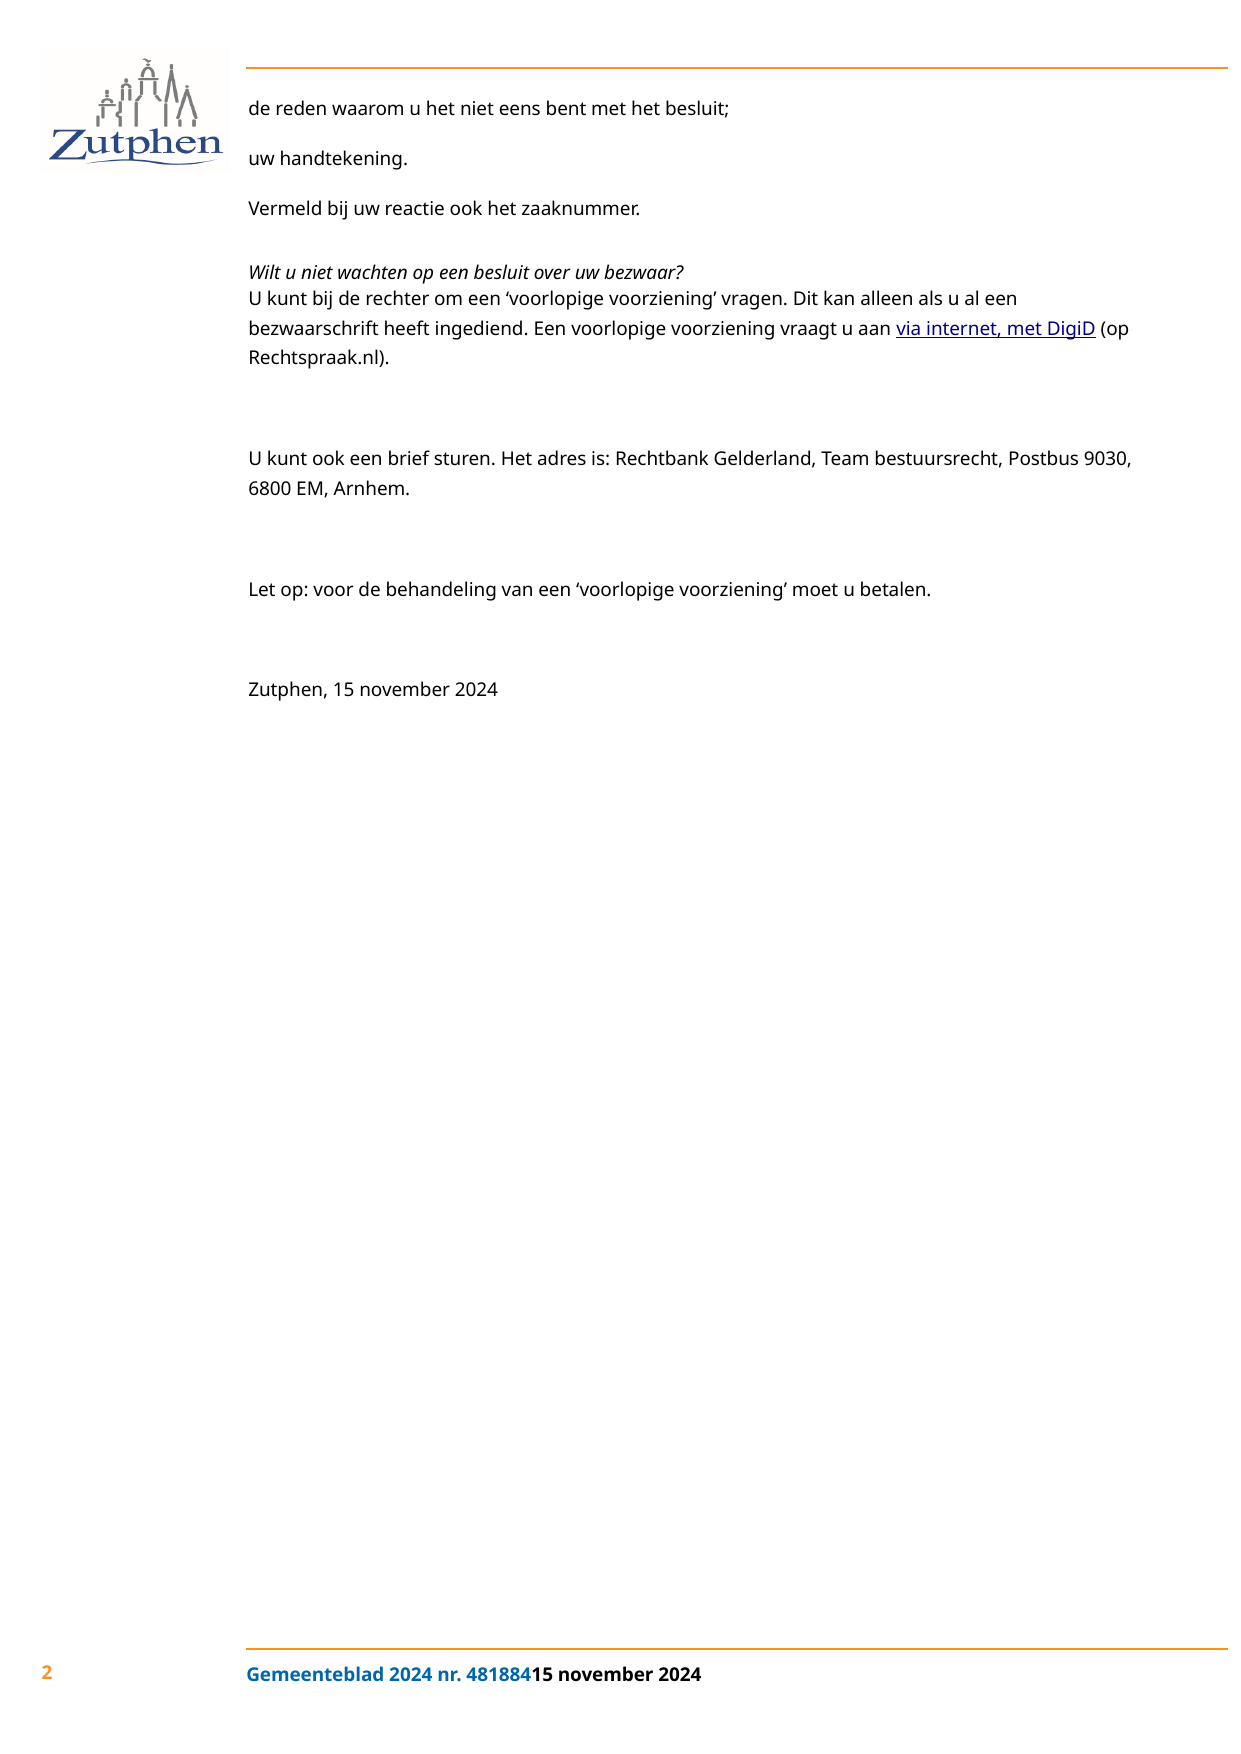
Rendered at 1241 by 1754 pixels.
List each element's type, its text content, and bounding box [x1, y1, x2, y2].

picture [41, 47, 231, 172]
text Vermeld bij uw reactie ook het zaaknummer. [248, 196, 1152, 221]
text Zutphen, 15 november 2024 [248, 677, 1152, 702]
text U kunt ook een brief sturen. Het adres is: Rechtbank Gelderland, Team bestuursrecht, Postbus 9030, 6800 EM, Arnhem. [248, 445, 1152, 501]
text U kunt bij de rechter om een ‘voorlopige voorziening’ vragen. Dit kan alleen als u al een bezwaarschrift heeft ingediend. Een voorlopige voorziening vraagt u aan via internet, met DigiD (op Rechtspraak.nl). [248, 285, 1152, 370]
text Let op: voor de behandeling van een ‘voorlopige voorziening’ moet u betalen. [248, 576, 1152, 601]
text Wilt u niet wachten op een besluit over uw bezwaar? [248, 259, 1152, 285]
text de reden waarom u het niet eens bent met het besluit; [248, 95, 1152, 121]
text uw handtekening. [248, 145, 1152, 171]
